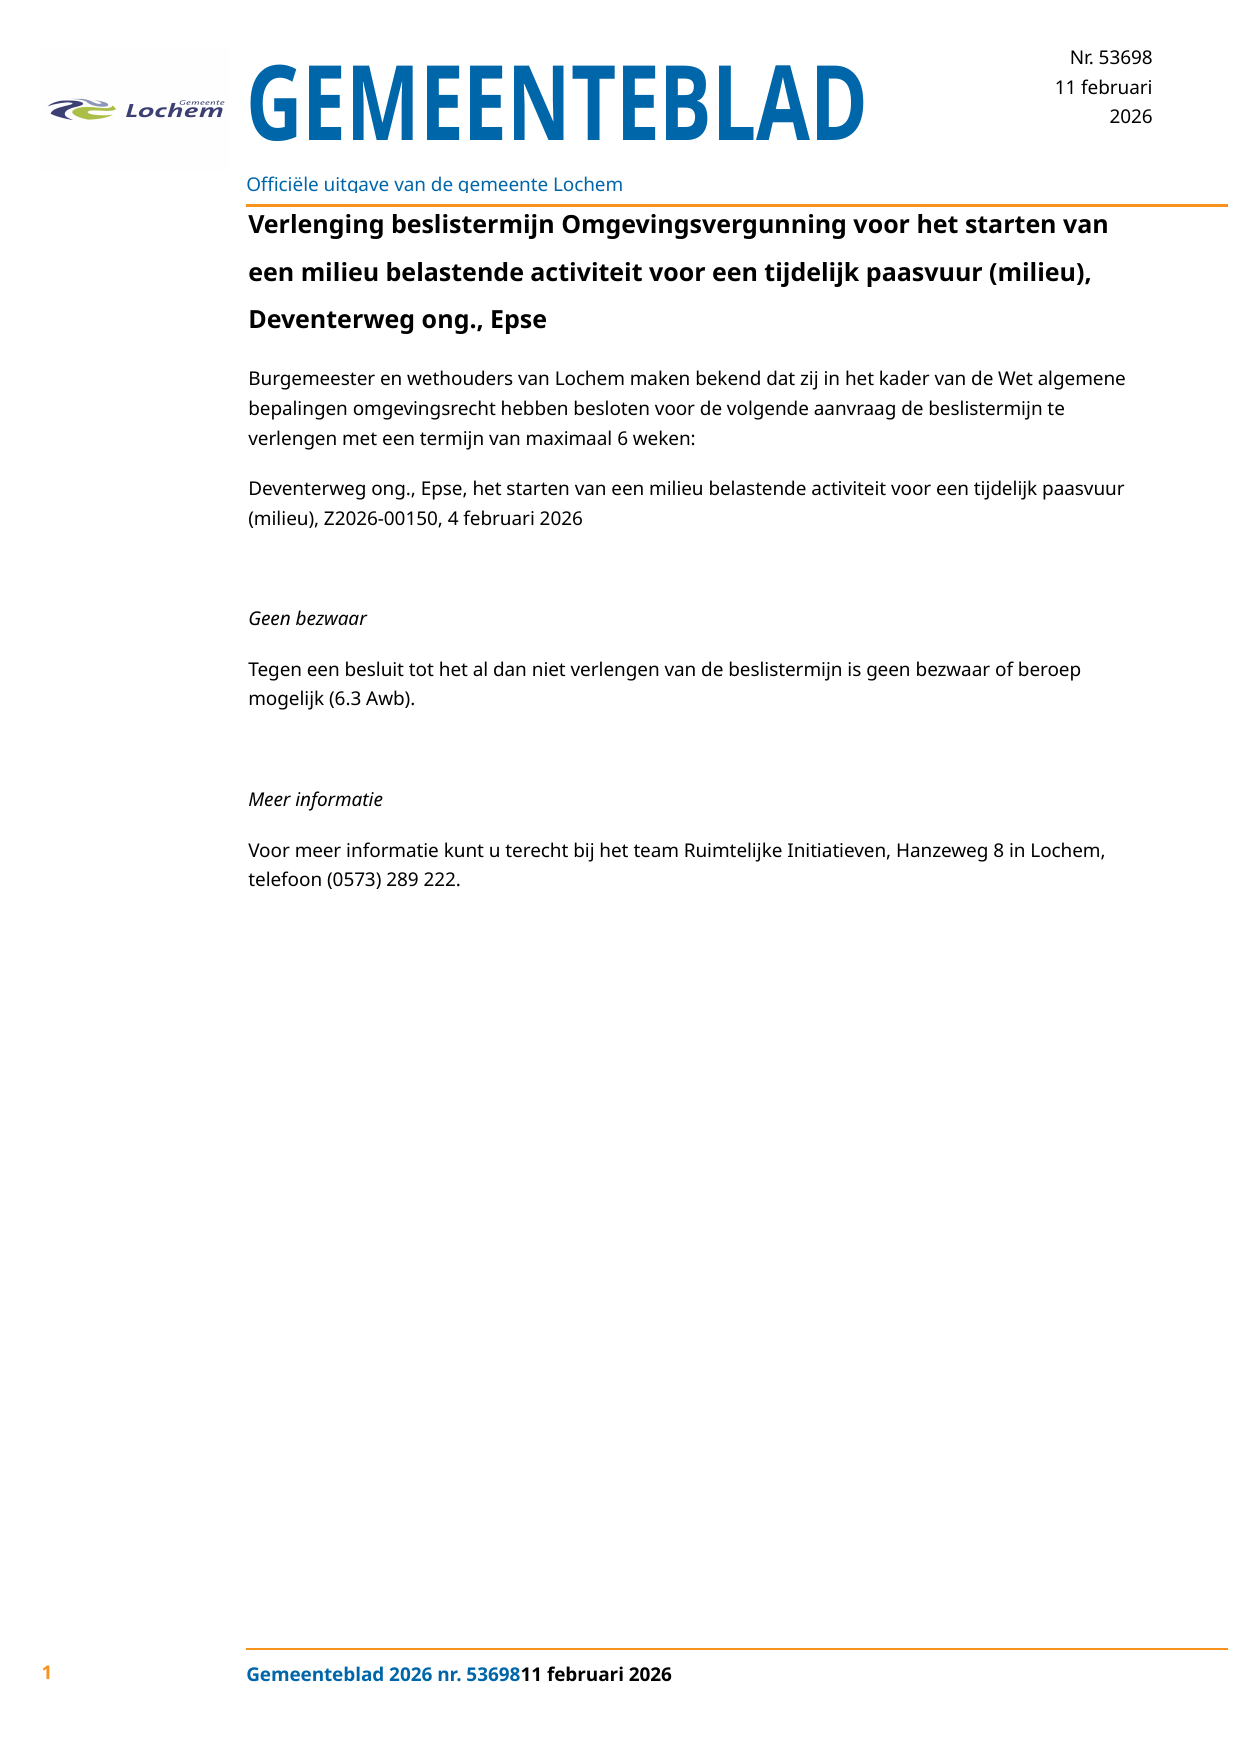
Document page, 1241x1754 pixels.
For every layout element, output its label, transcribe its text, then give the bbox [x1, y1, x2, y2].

text Meer informatie [248, 786, 1152, 812]
text Tegen een besluit tot het al dan niet verlengen van de beslistermijn is geen bezwaar of beroep mogelijk (6.3 Awb). [248, 656, 1152, 711]
picture [41, 47, 231, 172]
text Geen bezwaar [248, 606, 1152, 631]
text Burgemeester en wethouders van Lochem maken bekend dat zij in het kader van de Wet algemene bepalingen omgevingsrecht hebben besloten voor de volgende aanvraag de beslistermijn te verlengen met een termijn van maximaal 6 weken: [248, 366, 1152, 450]
text Voor meer informatie kunt u terecht bij het team Ruimtelijke Initiatieven, Hanzeweg 8 in Lochem, telefoon (0573) 289 222. [248, 837, 1152, 892]
text Verlenging beslistermijn Omgevingsvergunning voor het starten van een milieu belastende activiteit voor een tijdelijk paasvuur (milieu), Deventerweg ong., Epse [248, 207, 1152, 336]
text Deventerweg ong., Epse, het starten van een milieu belastende activiteit voor een tijdelijk paasvuur (milieu), Z2026-00150, 4 februari 2026 [248, 475, 1152, 530]
